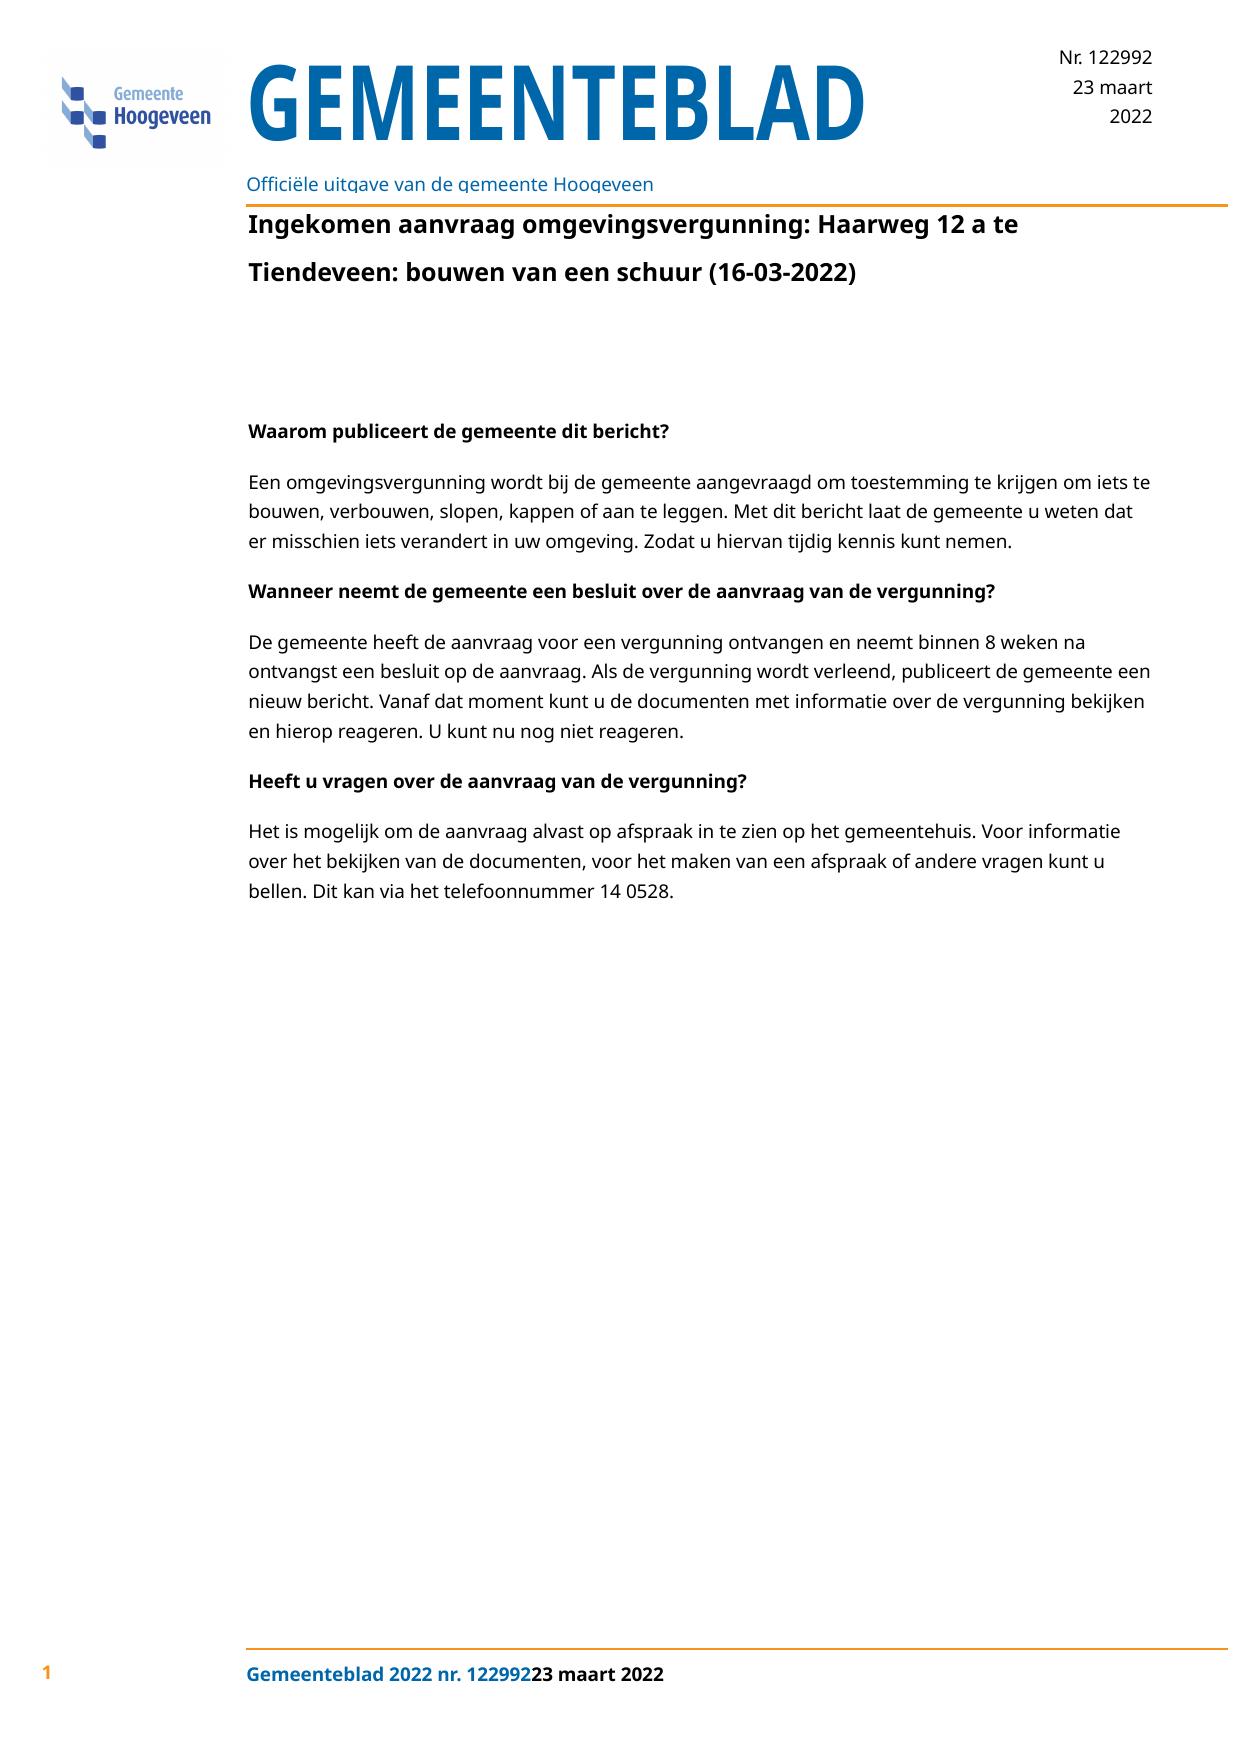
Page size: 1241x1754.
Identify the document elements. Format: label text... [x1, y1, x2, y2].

text Waarom publiceert de gemeente dit bericht? [248, 419, 1152, 444]
text Het is mogelijk om de aanvraag alvast op afspraak in te zien op het gemeentehuis. Voor informatie over het bekijken van de documenten, voor het maken van een afspraak of andere vragen kunt u bellen. Dit kan via het telefoonnummer 14 0528. [248, 819, 1152, 904]
picture [41, 47, 231, 172]
text De gemeente heeft de aanvraag voor een vergunning ontvangen en neemt binnen 8 weken na ontvangst een besluit op de aanvraag. Als de vergunning wordt verleend, publiceert de gemeente een nieuw bericht. Vanaf dat moment kunt u de documenten met informatie over de vergunning bekijken en hierop reageren. U kunt nu nog niet reageren. [248, 629, 1152, 744]
text Een omgevingsvergunning wordt bij de gemeente aangevraagd om toestemming te krijgen om iets te bouwen, verbouwen, slopen, kappen of aan te leggen. Met dit bericht laat de gemeente u weten dat er misschien iets verandert in uw omgeving. Zodat u hiervan tijdig kennis kunt nemen. [248, 469, 1152, 554]
text Heeft u vragen over de aanvraag van de vergunning? [248, 768, 1152, 794]
text Wanneer neemt de gemeente een besluit over de aanvraag van de vergunning? [248, 579, 1152, 604]
text Ingekomen aanvraag omgevingsvergunning: Haarweg 12 a te Tiendeveen: bouwen van een schuur (16-03-2022) [248, 207, 1152, 288]
